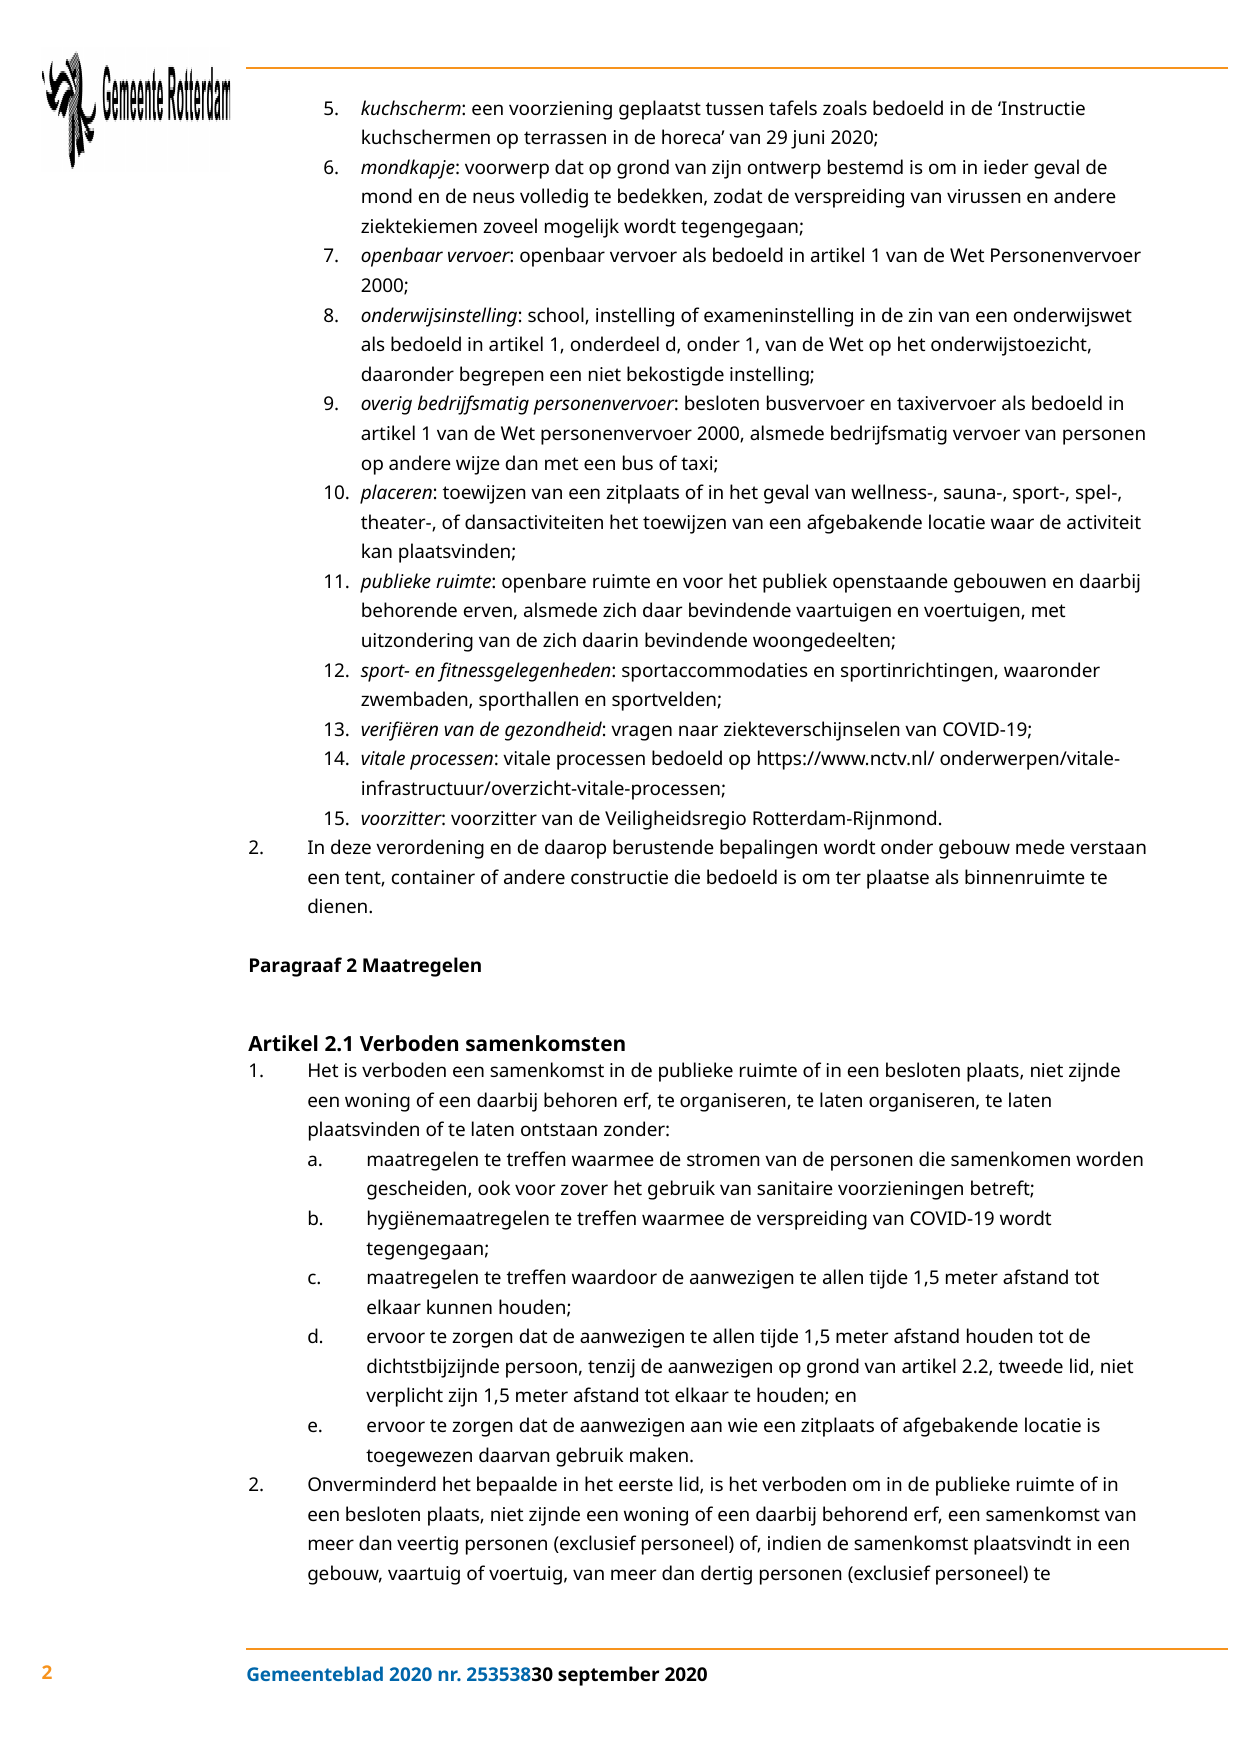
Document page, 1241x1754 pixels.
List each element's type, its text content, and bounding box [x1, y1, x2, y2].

list vitale processen: vitale processen bedoeld op https://www.nctv.nl/ onderwerpen/vitale-infrastructuur/overzicht-vitale-processen; [323, 746, 1152, 801]
list hygiënemaatregelen te treffen waarmee de verspreiding van COVID-19 wordt tegengegaan; [307, 1205, 1152, 1261]
list overig bedrijfsmatig personenvervoer: besloten busvervoer en taxivervoer als bedoeld in artikel 1 van de Wet personenvervoer 2000, alsmede bedrijfsmatig vervoer van personen op andere wijze dan met een bus of taxi; [323, 391, 1152, 476]
list kuchscherm: een voorziening geplaatst tussen tafels zoals bedoeld in de ‘Instructie kuchschermen op terrassen in de horeca’ van 29 juni 2020; [323, 95, 1152, 150]
list sport- en fitnessgelegenheden: sportaccommodaties en sportinrichtingen, waaronder zwembaden, sporthallen en sportvelden; [323, 657, 1152, 712]
text Artikel 2.1 Verboden samenkomsten [248, 1029, 1152, 1057]
list ervoor te zorgen dat de aanwezigen aan wie een zitplaats of afgebakende locatie is toegewezen daarvan gebruik maken. [307, 1412, 1152, 1468]
list In deze verordening en de daarop berustende bepalingen wordt onder gebouw mede verstaan een tent, container of andere constructie die bedoeld is om ter plaatse als binnenruimte te dienen. [248, 834, 1152, 919]
list voorzitter: voorzitter van de Veiligheidsregio Rotterdam-Rijnmond. [323, 805, 1152, 831]
list onderwijsinstelling: school, instelling of exameninstelling in de zin van een onderwijswet als bedoeld in artikel 1, onderdeel d, onder 1, van de Wet op het onderwijstoezicht, daaronder begrepen een niet bekostigde instelling; [323, 302, 1152, 387]
list placeren: toewijzen van een zitplaats of in het geval van wellness-, sauna-, sport-, spel-, theater-, of dansactiviteiten het toewijzen van een afgebakende locatie waar de activiteit kan plaatsvinden; [323, 479, 1152, 564]
list Onverminderd het bepaalde in het eerste lid, is het verboden om in de publieke ruimte of in een besloten plaats, niet zijnde een woning of een daarbij behorend erf, een samenkomst van meer dan veertig personen (exclusief personeel) of, indien de samenkomst plaatsvindt in een gebouw, vaartuig of voertuig, van meer dan dertig personen (exclusief personeel) te [248, 1471, 1152, 1586]
list ervoor te zorgen dat de aanwezigen te allen tijde 1,5 meter afstand houden tot de dichtstbijzijnde persoon, tenzij de aanwezigen op grond van artikel 2.2, tweede lid, niet verplicht zijn 1,5 meter afstand tot elkaar te houden; en [307, 1323, 1152, 1408]
list maatregelen te treffen waarmee de stromen van de personen die samenkomen worden gescheiden, ook voor zover het gebruik van sanitaire voorzieningen betreft; [307, 1146, 1152, 1201]
list openbaar vervoer: openbaar vervoer als bedoeld in artikel 1 van de Wet Personenvervoer 2000; [323, 243, 1152, 298]
list mondkapje: voorwerp dat op grond van zijn ontwerp bestemd is om in ieder geval de mond en de neus volledig te bedekken, zodat de verspreiding van virussen en andere ziektekiemen zoveel mogelijk wordt tegengegaan; [323, 154, 1152, 239]
list Het is verboden een samenkomst in de publieke ruimte of in een besloten plaats, niet zijnde een woning of een daarbij behoren erf, te organiseren, te laten organiseren, te laten plaatsvinden of te laten ontstaan zonder: [248, 1057, 1152, 1142]
text Paragraaf 2 Maatregelen [248, 953, 1152, 978]
list publieke ruimte: openbare ruimte en voor het publiek openstaande gebouwen en daarbij behorende erven, alsmede zich daar bevindende vaartuigen en voertuigen, met uitzondering van de zich daarin bevindende woongedeelten; [323, 568, 1152, 653]
list verifiëren van de gezondheid: vragen naar ziekteverschijnselen van COVID-19; [323, 716, 1152, 742]
picture [41, 47, 231, 172]
list maatregelen te treffen waardoor de aanwezigen te allen tijde 1,5 meter afstand tot elkaar kunnen houden; [307, 1264, 1152, 1320]
